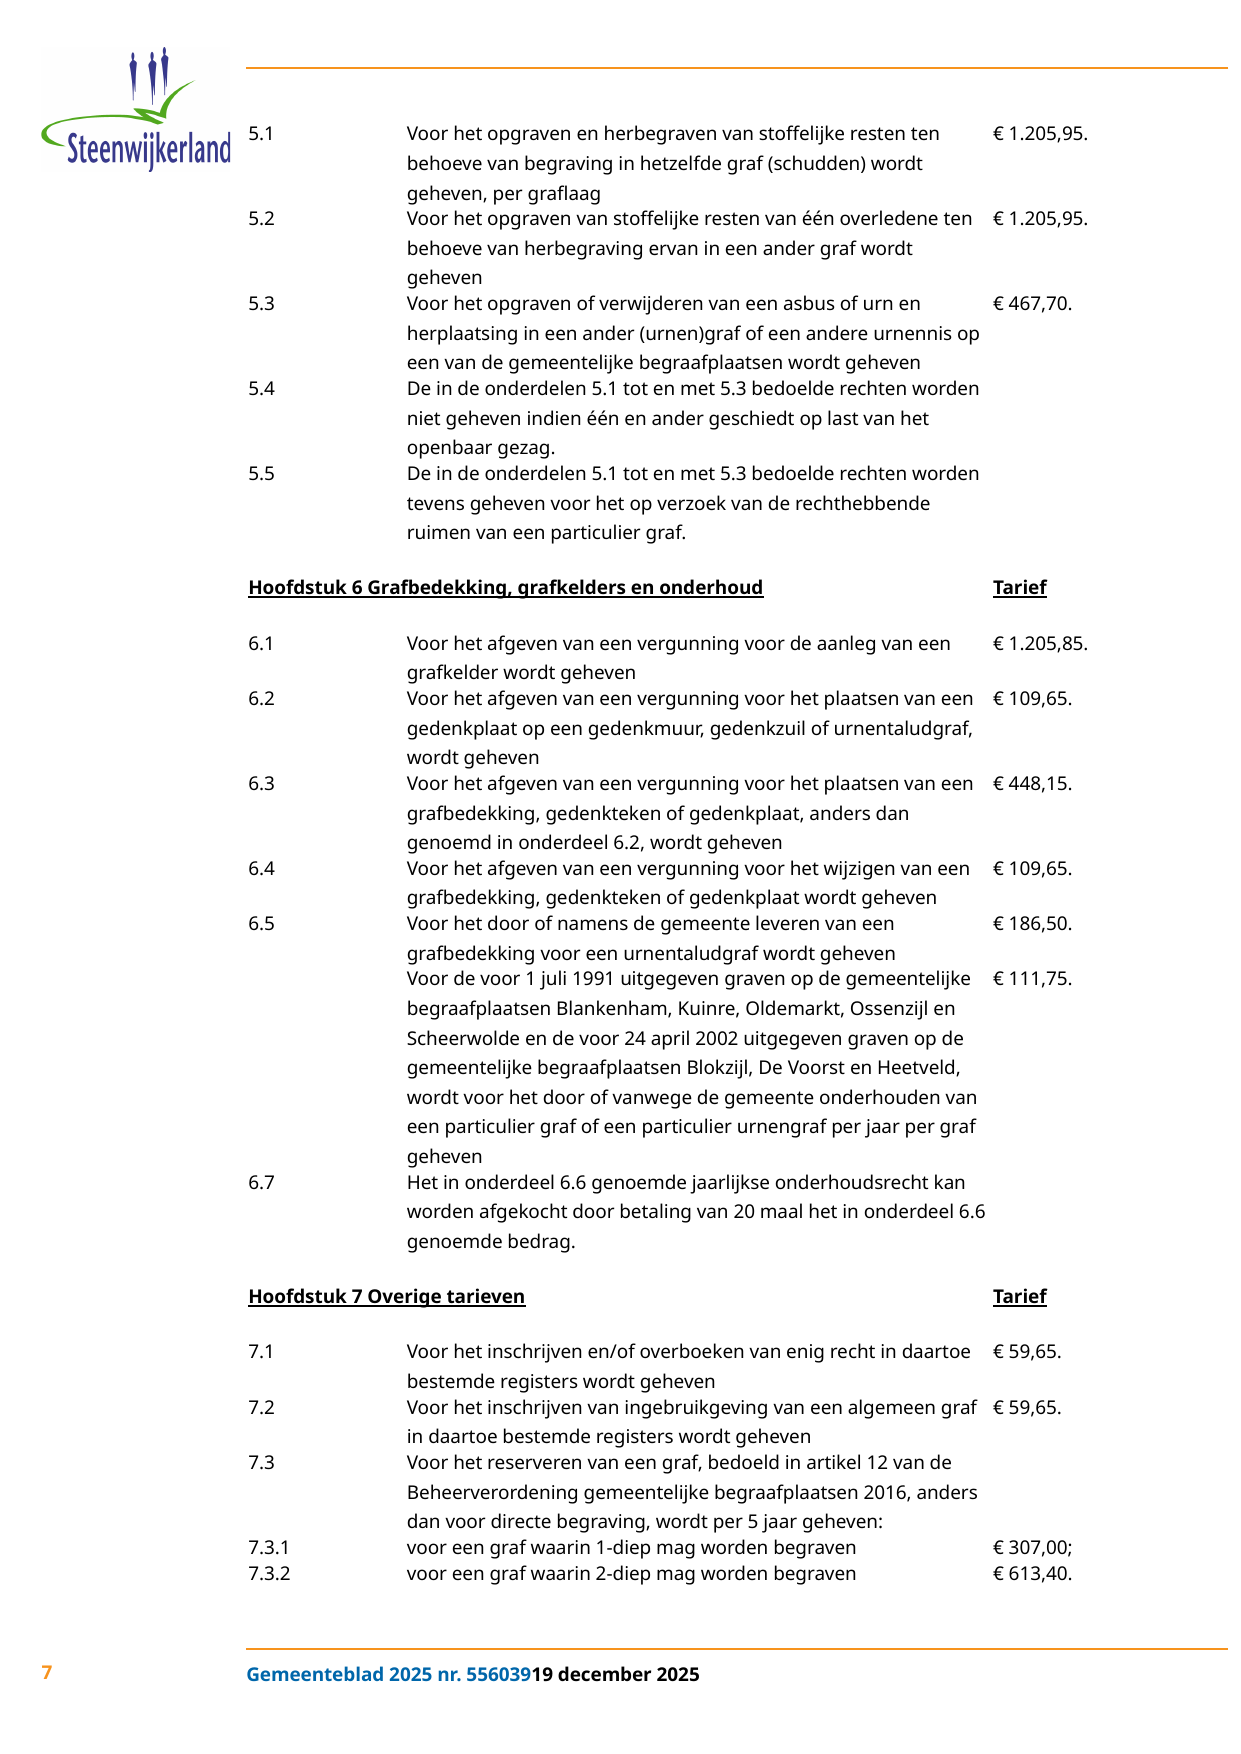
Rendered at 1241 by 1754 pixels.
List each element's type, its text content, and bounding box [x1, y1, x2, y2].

table_cell € 613,40. [993, 1560, 1152, 1586]
table_cell Voor het afgeven van een vergunning voor het plaatsen van een grafbedekking, gedenkteken of gedenkplaat, anders dan genoemd in onderdeel 6.2, wordt geheven [407, 770, 993, 855]
table_cell Voor het opgraven van stoffelijke resten van één overledene ten behoeve van herbegraving ervan in een ander graf wordt geheven [407, 205, 993, 290]
table_cell € 448,15. [993, 770, 1152, 855]
table_cell € 307,00; [993, 1534, 1152, 1560]
table_cell € 59,65. [993, 1394, 1152, 1449]
table_cell voor een graf waarin 1-diep mag worden begraven [407, 1534, 993, 1560]
table_cell Voor het afgeven van een vergunning voor het plaatsen van een gedenkplaat op een gedenkmuur, gedenkzuil of urnentaludgraf, wordt geheven [407, 685, 993, 770]
table_cell Voor het reserveren van een graf, bedoeld in artikel 12 van de Beheerverordening gemeentelijke begraafplaatsen 2016, anders dan voor directe begraving, wordt per 5 jaar geheven: [407, 1449, 993, 1534]
table_cell [248, 95, 993, 121]
table_cell Voor het inschrijven van ingebruikgeving van een algemeen graf in daartoe bestemde registers wordt geheven [407, 1394, 993, 1449]
table_cell Voor het afgeven van een vergunning voor de aanleg van een grafkelder wordt geheven [407, 630, 993, 685]
table_cell 5.5 [248, 460, 407, 545]
table_cell 5.1 [248, 121, 407, 205]
table_cell [993, 375, 1152, 460]
table_cell Hoofdstuk 6 Grafbedekking, grafkelders en onderhoud [248, 545, 993, 630]
picture [41, 47, 231, 172]
table_cell 5.3 [248, 290, 407, 375]
table_cell 6.1 [248, 630, 407, 685]
table_cell [993, 1169, 1152, 1254]
table_cell Voor de voor 1 juli 1991 uitgegeven graven op de gemeentelijke begraafplaatsen Blankenham, Kuinre, Oldemarkt, Ossenzijl en Scheerwolde en de voor 24 april 2002 uitgegeven graven op de gemeentelijke begraafplaatsen Blokzijl, De Voorst en Heetveld, wordt voor het door of vanwege de gemeente onderhouden van een particulier graf of een particulier urnengraf per jaar per graf geheven [407, 966, 993, 1169]
table_cell Voor het opgraven of verwijderen van een asbus of urn en herplaatsing in een ander (urnen)graf of een andere urnennis op een van de gemeentelijke begraafplaatsen wordt geheven [407, 290, 993, 375]
table_cell Het in onderdeel 6.6 genoemde jaarlijkse onderhoudsrecht kan worden afgekocht door betaling van 20 maal het in onderdeel 6.6 genoemde bedrag. [407, 1169, 993, 1254]
table_cell € 1.205,85. [993, 630, 1152, 685]
table_cell Voor het door of namens de gemeente leveren van een grafbedekking voor een urnentaludgraf wordt geheven [407, 910, 993, 966]
table_cell 5.2 [248, 205, 407, 290]
table_cell [248, 966, 407, 1169]
table_cell 7.2 [248, 1394, 407, 1449]
table_cell € 467,70. [993, 290, 1152, 375]
table_cell 5.4 [248, 375, 407, 460]
table_cell 6.7 [248, 1169, 407, 1254]
table_cell € 111,75. [993, 966, 1152, 1169]
table_cell 6.2 [248, 685, 407, 770]
table_cell De in de onderdelen 5.1 tot en met 5.3 bedoelde rechten worden tevens geheven voor het op verzoek van de rechthebbende ruimen van een particulier graf. [407, 460, 993, 545]
table_cell Voor het opgraven en herbegraven van stoffelijke resten ten behoeve van begraving in hetzelfde graf (schudden) wordt geheven, per graflaag [407, 121, 993, 205]
table_cell [993, 460, 1152, 545]
table_cell Tarief [993, 545, 1152, 630]
table_cell 6.4 [248, 855, 407, 910]
table_cell € 109,65. [993, 855, 1152, 910]
table_cell € 1.205,95. [993, 121, 1152, 205]
table_cell 6.3 [248, 770, 407, 855]
table_cell [993, 1449, 1152, 1534]
table_cell 7.3 [248, 1449, 407, 1534]
table_cell voor een graf waarin 2-diep mag worden begraven [407, 1560, 993, 1586]
table_cell De in de onderdelen 5.1 tot en met 5.3 bedoelde rechten worden niet geheven indien één en ander geschiedt op last van het openbaar gezag. [407, 375, 993, 460]
table_cell 7.3.1 [248, 1534, 407, 1560]
table_cell Hoofdstuk 7 Overige tarieven [248, 1254, 993, 1339]
table_cell € 59,65. [993, 1339, 1152, 1394]
table_cell € 1.205,95. [993, 205, 1152, 290]
table_cell 7.1 [248, 1339, 407, 1394]
table_cell € 186,50. [993, 910, 1152, 966]
table_cell 7.3.2 [248, 1560, 407, 1586]
table_cell 6.5 [248, 910, 407, 966]
table_cell Voor het afgeven van een vergunning voor het wijzigen van een grafbedekking, gedenkteken of gedenkplaat wordt geheven [407, 855, 993, 910]
table_cell Tarief [993, 1254, 1152, 1339]
table_cell Voor het inschrijven en/of overboeken van enig recht in daartoe bestemde registers wordt geheven [407, 1339, 993, 1394]
table_cell [993, 95, 1152, 121]
table_cell € 109,65. [993, 685, 1152, 770]
